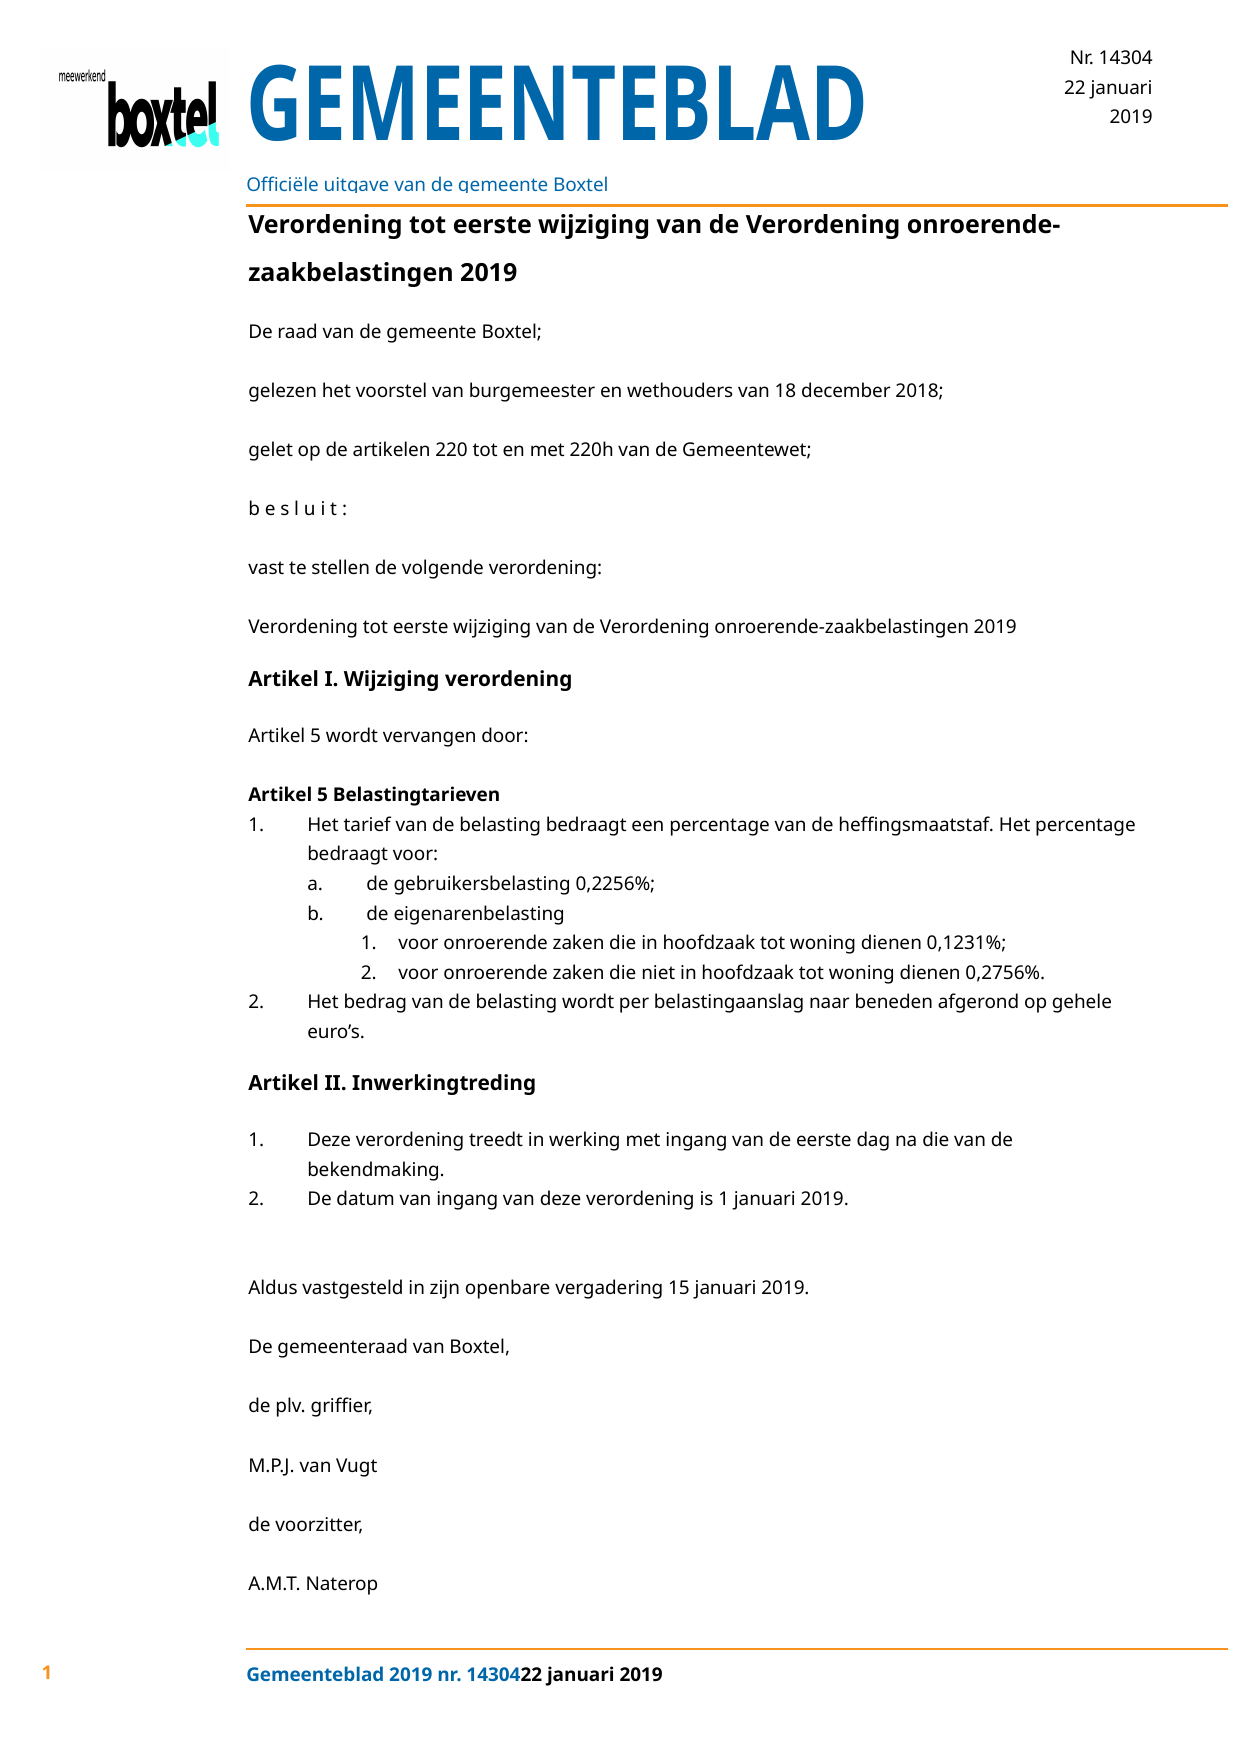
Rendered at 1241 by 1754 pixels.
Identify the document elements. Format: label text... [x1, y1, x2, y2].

text Verordening tot eerste wijziging van de Verordening onroerende-zaakbelastingen 2019 [248, 207, 1152, 288]
text De raad van de gemeente Boxtel; [248, 318, 1152, 344]
picture [41, 47, 231, 172]
text Artikel 5 wordt vervangen door: [248, 722, 1152, 748]
list Het bedrag van de belasting wordt per belastingaanslag naar beneden afgerond op gehele euro’s. [248, 988, 1152, 1044]
text de voorzitter, [248, 1511, 1152, 1537]
list de eigenarenbelasting [307, 900, 1152, 925]
text De gemeenteraad van Boxtel, [248, 1333, 1152, 1359]
list De datum van ingang van deze verordening is 1 januari 2019. [248, 1186, 1152, 1211]
text Artikel II. Inwerkingtreding [248, 1068, 1152, 1097]
list Deze verordening treedt in werking met ingang van de eerste dag na die van de bekendmaking. [248, 1126, 1152, 1182]
list voor onroerende zaken die in hoofdzaak tot woning dienen 0,1231%; [361, 929, 1152, 955]
text vast te stellen de volgende verordening: [248, 554, 1152, 580]
text gelet op de artikelen 220 tot en met 220h van de Gemeentewet; [248, 436, 1152, 462]
text Artikel I. Wijziging verordening [248, 664, 1152, 693]
text Aldus vastgesteld in zijn openbare vergadering 15 januari 2019. [248, 1274, 1152, 1300]
text Verordening tot eerste wijziging van de Verordening onroerende-zaakbelastingen 2019 [248, 614, 1152, 639]
text b e s l u i t : [248, 495, 1152, 521]
text gelezen het voorstel van burgemeester en wethouders van 18 december 2018; [248, 377, 1152, 403]
text Artikel 5 Belastingtarieven [248, 781, 1152, 807]
text M.P.J. van Vugt [248, 1452, 1152, 1478]
text A.M.T. Naterop [248, 1570, 1152, 1596]
text de plv. griffier, [248, 1393, 1152, 1418]
list de gebruikersbelasting 0,2256%; [307, 870, 1152, 896]
list Het tarief van de belasting bedraagt een percentage van de heffingsmaatstaf. Het percentage bedraagt voor: [248, 811, 1152, 866]
list voor onroerende zaken die niet in hoofdzaak tot woning dienen 0,2756%. [361, 959, 1152, 984]
